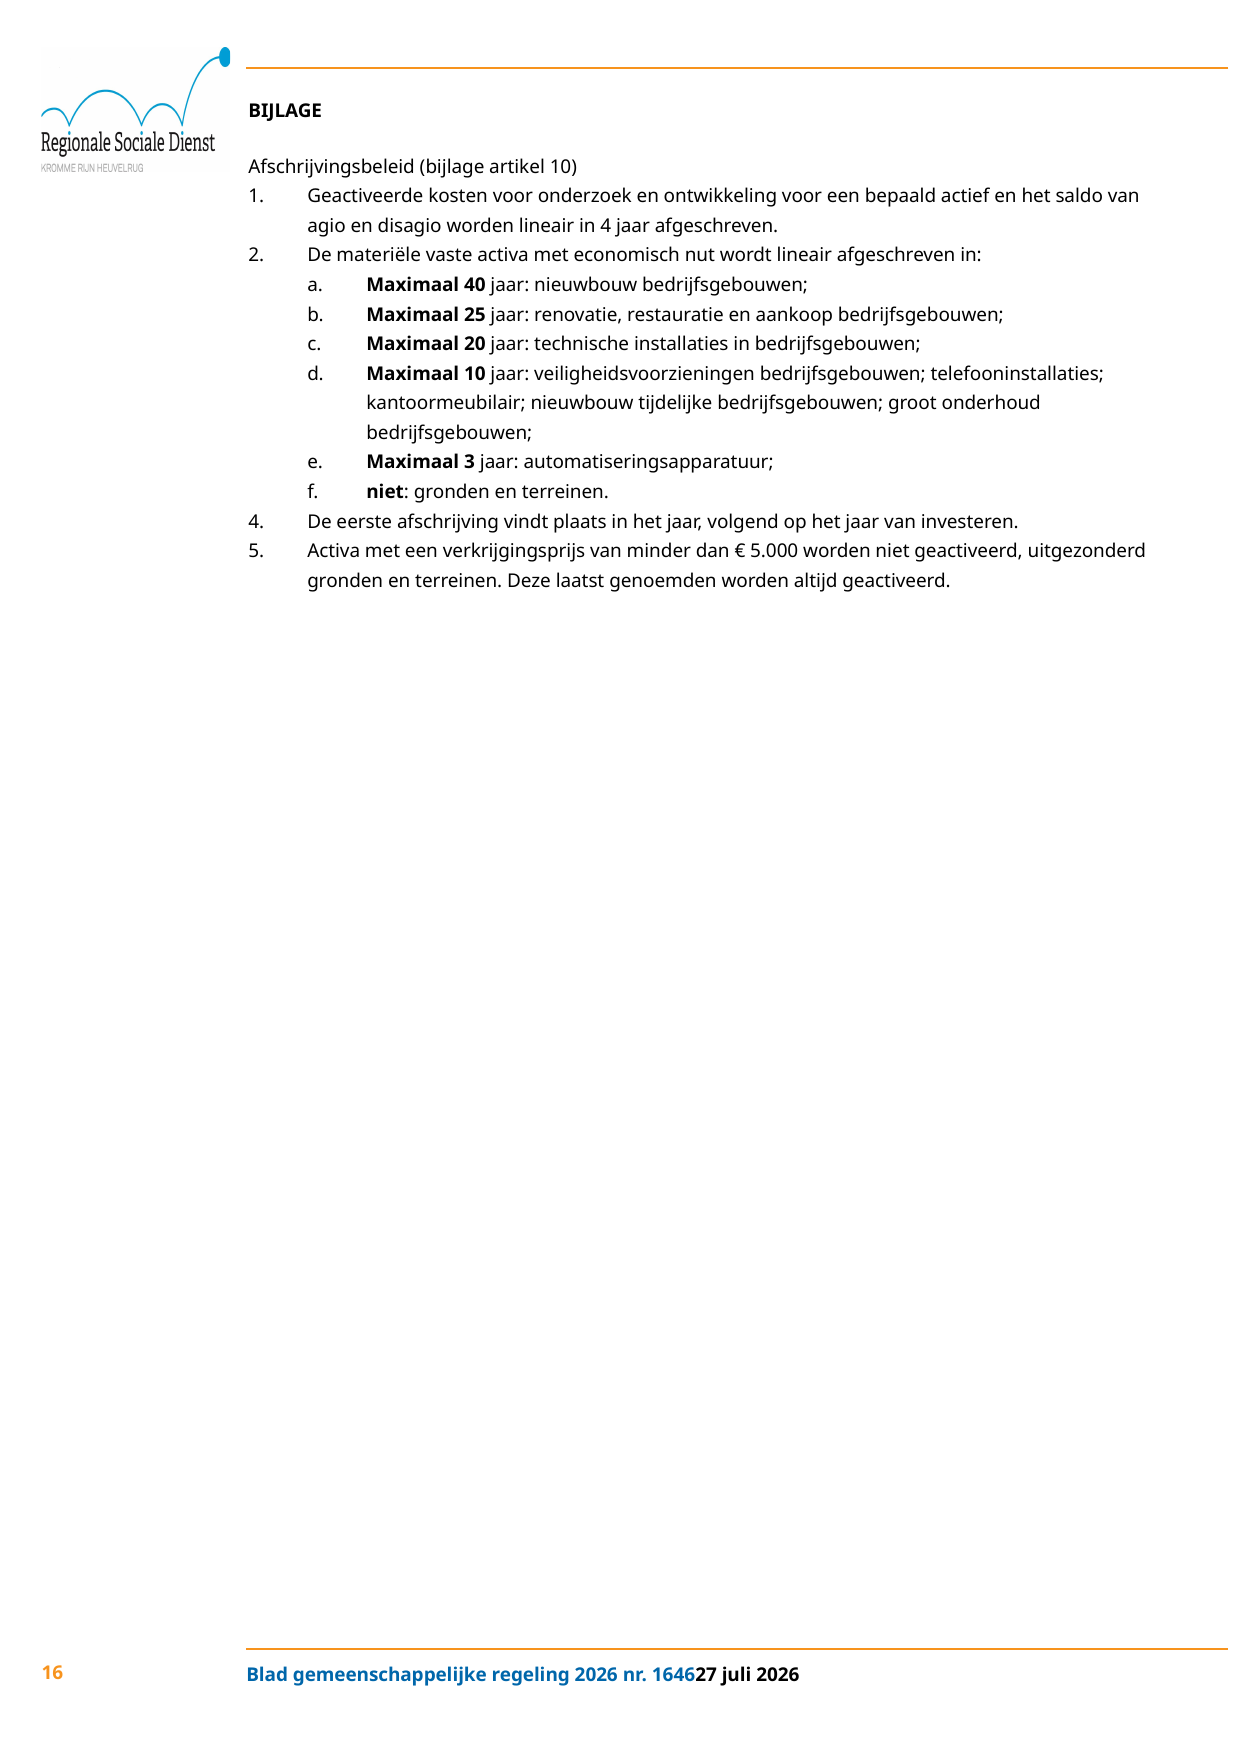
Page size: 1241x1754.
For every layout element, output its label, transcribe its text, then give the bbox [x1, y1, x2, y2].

list De materiële vaste activa met economisch nut wordt lineair afgeschreven in: [248, 242, 1152, 267]
list Maximaal 20 jaar: technische installaties in bedrijfsgebouwen; [307, 330, 1152, 356]
text Afschrijvingsbeleid (bijlage artikel 10) [248, 153, 1152, 179]
list De eerste afschrijving vindt plaats in het jaar, volgend op het jaar van investeren. [248, 508, 1152, 534]
list Activa met een verkrijgingsprijs van minder dan € 5.000 worden niet geactiveerd, uitgezonderd gronden en terreinen. Deze laatst genoemden worden altijd geactiveerd. [248, 537, 1152, 593]
list Maximaal 3 jaar: automatiseringsapparatuur; [307, 449, 1152, 474]
list Maximaal 25 jaar: renovatie, restauratie en aankoop bedrijfsgebouwen; [307, 301, 1152, 327]
list Maximaal 10 jaar: veiligheidsvoorzieningen bedrijfsgebouwen; telefooninstallaties; kantoormeubilair; nieuwbouw tijdelijke bedrijfsgebouwen; groot onderhoud bedrijfsgebouwen; [307, 360, 1152, 445]
text BIJLAGE [248, 95, 1152, 123]
list niet: gronden en terreinen. [307, 478, 1152, 504]
picture [41, 47, 231, 172]
list Geactiveerde kosten voor onderzoek en ontwikkeling voor een bepaald actief en het saldo van agio en disagio worden lineair in 4 jaar afgeschreven. [248, 182, 1152, 238]
list Maximaal 40 jaar: nieuwbouw bedrijfsgebouwen; [307, 271, 1152, 297]
